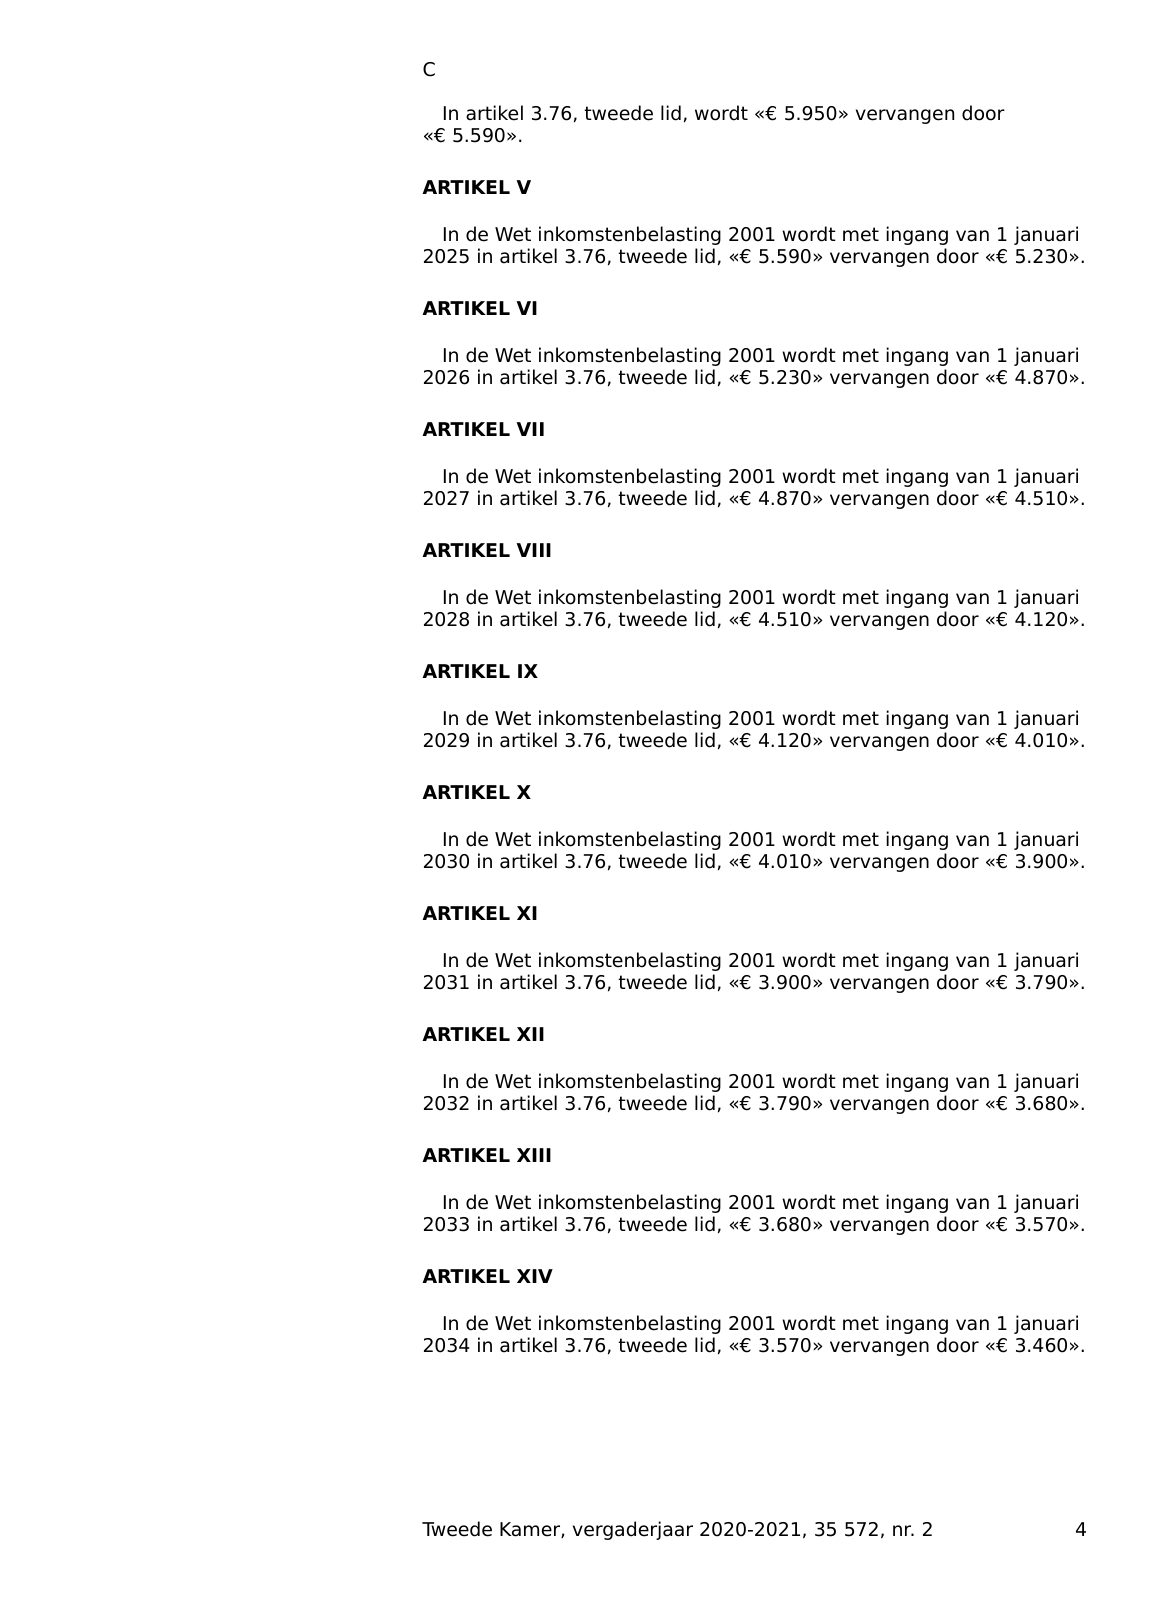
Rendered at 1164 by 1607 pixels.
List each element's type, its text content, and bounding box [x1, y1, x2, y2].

subtitle ARTIKEL VI [422, 298, 1087, 320]
text In de Wet inkomstenbelasting 2001 wordt met ingang van 1 januari 2029 in artikel 3.76, tweede lid, «€ 4.120» vervangen door «€ 4.010». [422, 708, 1087, 752]
subtitle ARTIKEL VII [422, 419, 1087, 441]
text In de Wet inkomstenbelasting 2001 wordt met ingang van 1 januari 2025 in artikel 3.76, tweede lid, «€ 5.590» vervangen door «€ 5.230». [422, 224, 1087, 268]
subtitle ARTIKEL VIII [422, 540, 1087, 562]
subtitle ARTIKEL XII [422, 1024, 1087, 1046]
text In de Wet inkomstenbelasting 2001 wordt met ingang van 1 januari 2026 in artikel 3.76, tweede lid, «€ 5.230» vervangen door «€ 4.870». [422, 345, 1087, 389]
text In de Wet inkomstenbelasting 2001 wordt met ingang van 1 januari 2034 in artikel 3.76, tweede lid, «€ 3.570» vervangen door «€ 3.460». [422, 1313, 1087, 1357]
text In de Wet inkomstenbelasting 2001 wordt met ingang van 1 januari 2031 in artikel 3.76, tweede lid, «€ 3.900» vervangen door «€ 3.790». [422, 950, 1087, 994]
text In de Wet inkomstenbelasting 2001 wordt met ingang van 1 januari 2030 in artikel 3.76, tweede lid, «€ 4.010» vervangen door «€ 3.900». [422, 829, 1087, 873]
subtitle ARTIKEL XI [422, 903, 1087, 925]
text In artikel 3.76, tweede lid, wordt «€ 5.950» vervangen door «€ 5.590». [422, 103, 1087, 147]
text In de Wet inkomstenbelasting 2001 wordt met ingang van 1 januari 2032 in artikel 3.76, tweede lid, «€ 3.790» vervangen door «€ 3.680». [422, 1071, 1087, 1115]
text C [422, 59, 1087, 81]
text In de Wet inkomstenbelasting 2001 wordt met ingang van 1 januari 2028 in artikel 3.76, tweede lid, «€ 4.510» vervangen door «€ 4.120». [422, 587, 1087, 631]
text In de Wet inkomstenbelasting 2001 wordt met ingang van 1 januari 2033 in artikel 3.76, tweede lid, «€ 3.680» vervangen door «€ 3.570». [422, 1192, 1087, 1236]
subtitle ARTIKEL X [422, 782, 1087, 804]
subtitle ARTIKEL IX [422, 661, 1087, 683]
subtitle ARTIKEL V [422, 177, 1087, 199]
text In de Wet inkomstenbelasting 2001 wordt met ingang van 1 januari 2027 in artikel 3.76, tweede lid, «€ 4.870» vervangen door «€ 4.510». [422, 466, 1087, 510]
subtitle ARTIKEL XIV [422, 1266, 1087, 1288]
subtitle ARTIKEL XIII [422, 1145, 1087, 1167]
